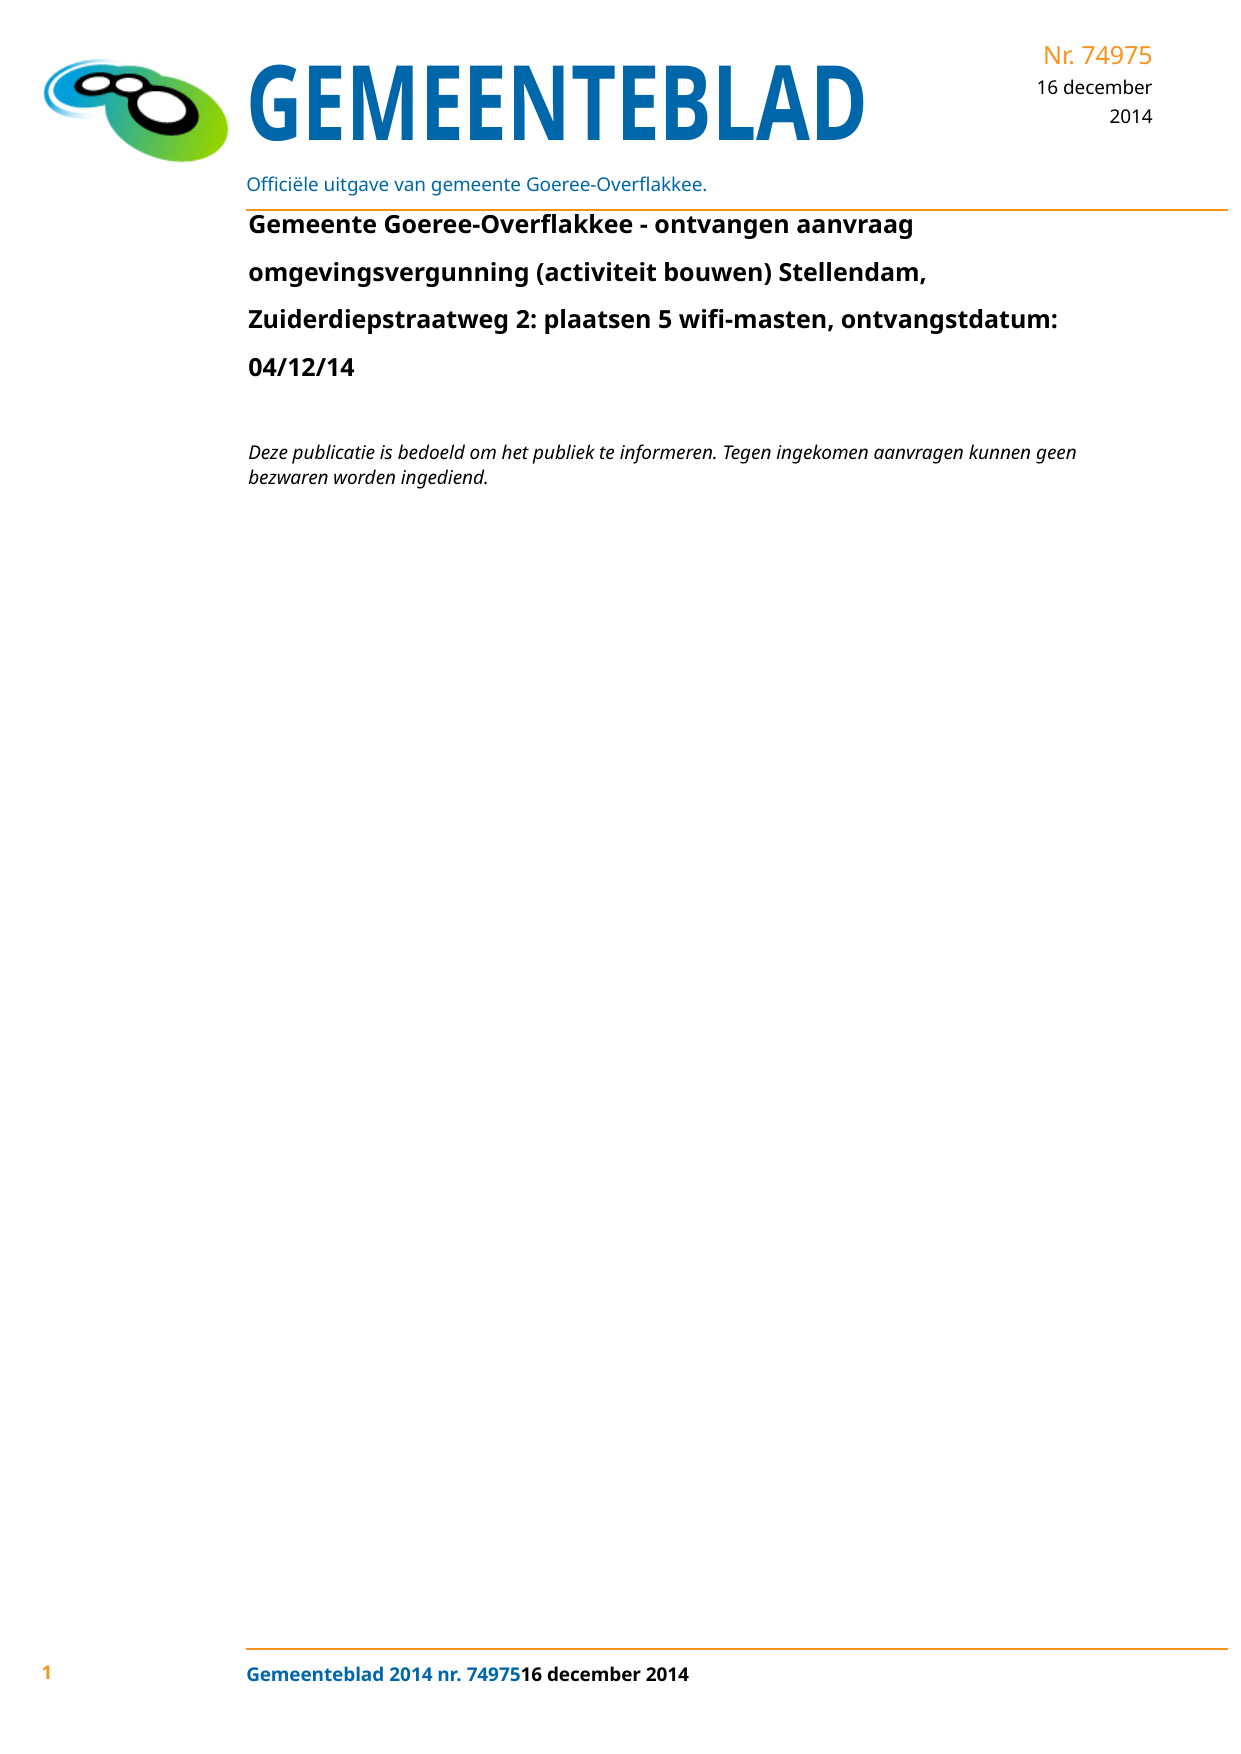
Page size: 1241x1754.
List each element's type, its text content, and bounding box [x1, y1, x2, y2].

picture [41, 47, 231, 172]
text Gemeente Goeree-Overflakkee - ontvangen aanvraag omgevingsvergunning (activiteit bouwen) Stellendam, Zuiderdiepstraatweg 2: plaatsen 5 wifi-masten, ontvangstdatum: 04/12/14 [248, 211, 1152, 384]
text Deze publicatie is bedoeld om het publiek te informeren. Tegen ingekomen aanvragen kunnen geen bezwaren worden ingediend. [248, 439, 1152, 490]
